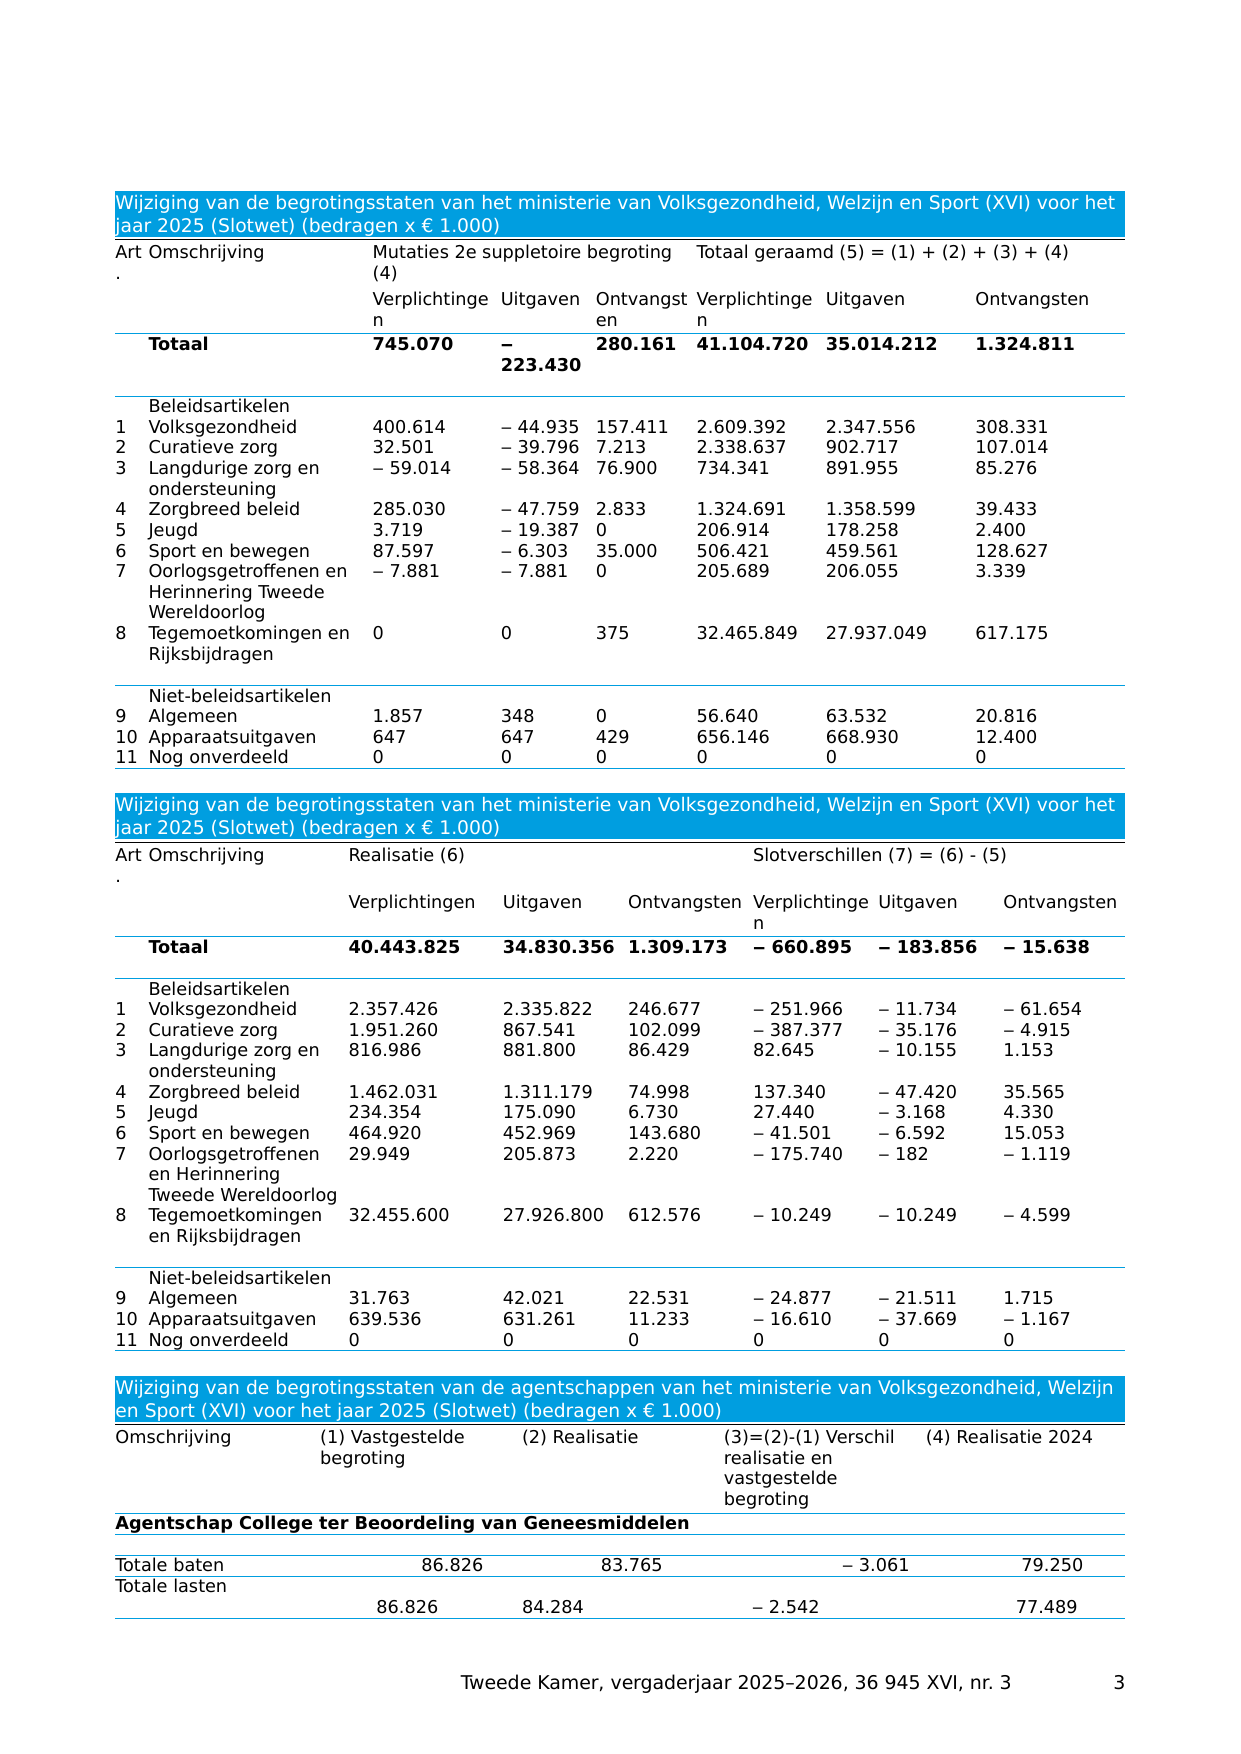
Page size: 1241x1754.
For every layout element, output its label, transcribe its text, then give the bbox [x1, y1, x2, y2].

table_cell [593, 686, 693, 706]
table_cell 631.261 [500, 1309, 625, 1329]
table_cell 6 [115, 1123, 145, 1143]
table_cell 2 [115, 1020, 145, 1040]
table_cell Sport en bewegen [145, 1123, 345, 1143]
table_cell Zorgbreed beleid [145, 1082, 345, 1102]
table_cell [750, 979, 875, 999]
table_cell 0 [875, 1330, 1000, 1350]
table_cell 206.055 [823, 561, 972, 623]
table_cell [750, 1247, 875, 1267]
table_cell 464.920 [345, 1123, 500, 1143]
table_cell 63.532 [823, 706, 972, 727]
table_cell (3)=(2)-(1) Verschil realisatie en vastgestelde begroting [721, 1425, 923, 1512]
table_cell [694, 397, 823, 417]
table_cell 8 [115, 1205, 145, 1247]
table_cell 3 [115, 1040, 145, 1082]
table_cell 348 [498, 706, 593, 727]
table_cell Jeugd [145, 520, 369, 541]
table_cell Langdurige zorg en ondersteuning [145, 1040, 345, 1082]
table_cell 76.900 [593, 458, 693, 499]
table_cell 7.213 [593, 438, 693, 458]
table_cell 375 [593, 623, 693, 664]
table_cell [923, 1535, 1125, 1555]
table_cell ‒ 10.155 [875, 1040, 1000, 1082]
table_cell 639.536 [345, 1309, 500, 1329]
table_cell Uitgaven [875, 889, 1000, 936]
table_cell [823, 664, 972, 685]
table_cell ‒ 223.430 [498, 334, 593, 375]
table_cell 3.719 [370, 520, 498, 541]
table_cell 84.284 [519, 1577, 721, 1618]
table_cell [345, 957, 500, 978]
table_cell Ontvangsten [1000, 889, 1125, 936]
table_cell Omschrijving [145, 240, 369, 286]
table_cell Oorlogsgetroffenen en Herinnering Tweede Wereldoorlog [145, 1144, 345, 1205]
table_cell 1.951.260 [345, 1020, 500, 1040]
table_cell Art. [115, 240, 145, 286]
table_cell [875, 1268, 1000, 1288]
table_cell Beleidsartikelen [145, 979, 345, 999]
table_cell 0 [345, 1330, 500, 1350]
table_cell 29.949 [345, 1144, 500, 1205]
table_cell Agentschap College ter Beoordeling van Geneesmiddelen [115, 1514, 1125, 1534]
table_cell ‒ 44.935 [498, 417, 593, 437]
table_cell [593, 397, 693, 417]
table_cell [972, 375, 1125, 396]
table_cell [370, 686, 498, 706]
table_cell [145, 889, 345, 936]
table_cell [115, 1268, 145, 1288]
table_cell 1.324.811 [972, 334, 1125, 375]
table_cell Slotverschillen (7) = (6) - (5) [750, 843, 1125, 889]
table_cell 0 [694, 748, 823, 768]
table_cell Apparaatsuitgaven [145, 1309, 345, 1329]
table_cell 35.565 [1000, 1082, 1125, 1102]
table_cell Sport en bewegen [145, 541, 369, 561]
table_cell 2.357.426 [345, 999, 500, 1020]
table_cell ‒ 3.168 [875, 1102, 1000, 1123]
table_cell ‒ 2.542 [721, 1577, 923, 1618]
table_cell 11.233 [625, 1309, 750, 1329]
table_cell 40.443.825 [345, 937, 500, 957]
table_cell ‒ 11.734 [875, 999, 1000, 1020]
table_cell Algemeen [145, 706, 369, 727]
table_cell [625, 957, 750, 978]
table_cell Totaal geraamd (5) = (1) + (2) + (3) + (4) [694, 240, 1125, 286]
table_cell 205.873 [500, 1144, 625, 1205]
table_cell 175.090 [500, 1102, 625, 1123]
table_cell 745.070 [370, 334, 498, 375]
table_cell Ontvangsten [972, 286, 1125, 333]
table_cell 0 [750, 1330, 875, 1350]
table_cell 0 [593, 706, 693, 727]
table_cell [115, 664, 145, 685]
table_cell 1.324.691 [694, 499, 823, 520]
table_cell ‒ 3.061 [721, 1556, 923, 1576]
table_cell [972, 686, 1125, 706]
table_cell 137.340 [750, 1082, 875, 1102]
table_cell 285.030 [370, 499, 498, 520]
table_cell [694, 375, 823, 396]
table_cell Omschrijving [115, 1425, 317, 1512]
table_cell 42.021 [500, 1288, 625, 1309]
table_cell Verplichtingen [370, 286, 498, 333]
table_cell 27.440 [750, 1102, 875, 1123]
table_cell [370, 664, 498, 685]
table_cell [498, 664, 593, 685]
table_cell 205.689 [694, 561, 823, 623]
table_cell [1000, 957, 1125, 978]
table_cell [593, 664, 693, 685]
table_cell 20.816 [972, 706, 1125, 727]
table_cell [875, 979, 1000, 999]
table_cell 10 [115, 1309, 145, 1329]
table_cell 74.998 [625, 1082, 750, 1102]
table_cell [345, 1268, 500, 1288]
table_cell 400.614 [370, 417, 498, 437]
table_cell 0 [823, 748, 972, 768]
table_cell [345, 979, 500, 999]
table_cell [519, 1535, 721, 1555]
table_cell Beleidsartikelen [145, 397, 369, 417]
table_cell 647 [370, 727, 498, 747]
table_cell 0 [972, 748, 1125, 768]
table_cell 32.465.849 [694, 623, 823, 664]
table_cell Totaal [145, 937, 345, 957]
table_cell 0 [1000, 1330, 1125, 1350]
table_cell 2 [115, 438, 145, 458]
table_cell [145, 375, 369, 396]
table_cell [593, 375, 693, 396]
table_cell 10 [115, 727, 145, 747]
table_cell 246.677 [625, 999, 750, 1020]
table_cell 31.763 [345, 1288, 500, 1309]
table_cell 0 [370, 748, 498, 768]
table_cell 0 [625, 1330, 750, 1350]
table_cell ‒ 1.119 [1000, 1144, 1125, 1205]
table_cell [498, 397, 593, 417]
table_cell ‒ 19.387 [498, 520, 593, 541]
table_cell [145, 957, 345, 978]
table_cell Uitgaven [498, 286, 593, 333]
table_cell Curatieve zorg [145, 1020, 345, 1040]
table_cell Totale baten [115, 1556, 317, 1576]
table_cell [115, 1535, 317, 1555]
table_cell 1.715 [1000, 1288, 1125, 1309]
table_cell [823, 397, 972, 417]
table_cell ‒ 6.592 [875, 1123, 1000, 1143]
table_cell 4 [115, 499, 145, 520]
table_cell 668.930 [823, 727, 972, 747]
table_cell 7 [115, 561, 145, 623]
table_cell Verplichtingen [345, 889, 500, 936]
table_cell [317, 1535, 519, 1555]
table_cell ‒ 7.881 [370, 561, 498, 623]
table_cell Art. [115, 843, 145, 889]
table_cell 867.541 [500, 1020, 625, 1040]
table_cell Realisatie (6) [345, 843, 750, 889]
table_cell 2.338.637 [694, 438, 823, 458]
table_cell ‒ 182 [875, 1144, 1000, 1205]
table_cell ‒ 37.669 [875, 1309, 1000, 1329]
table_cell 178.258 [823, 520, 972, 541]
table_cell 82.645 [750, 1040, 875, 1082]
table_cell 86.826 [317, 1577, 519, 1618]
table_cell Niet-beleidsartikelen [145, 1268, 345, 1288]
table_cell [145, 664, 369, 685]
table_cell 9 [115, 1288, 145, 1309]
table_cell Uitgaven [823, 286, 972, 333]
table_cell [345, 1247, 500, 1267]
table_cell 234.354 [345, 1102, 500, 1123]
table_cell 1.311.179 [500, 1082, 625, 1102]
table_cell 3 [115, 458, 145, 499]
table_cell [115, 979, 145, 999]
table_cell 34.830.356 [500, 937, 625, 957]
table_cell ‒ 6.303 [498, 541, 593, 561]
table_cell [115, 1247, 145, 1267]
table_cell ‒ 7.881 [498, 561, 593, 623]
table_cell Zorgbreed beleid [145, 499, 369, 520]
table_cell 9 [115, 706, 145, 727]
table_cell [1000, 1247, 1125, 1267]
table_cell 0 [498, 623, 593, 664]
table_cell ‒ 183.856 [875, 937, 1000, 957]
table_cell 128.627 [972, 541, 1125, 561]
table_cell Verplichtingen [694, 286, 823, 333]
table_cell [750, 1268, 875, 1288]
table_cell ‒ 21.511 [875, 1288, 1000, 1309]
table_cell [1000, 979, 1125, 999]
table_cell [145, 286, 369, 333]
table_cell 11 [115, 1330, 145, 1350]
table_cell 429 [593, 727, 693, 747]
table_cell Curatieve zorg [145, 438, 369, 458]
table_cell Oorlogsgetroffenen en Herinnering Tweede Wereldoorlog [145, 561, 369, 623]
table_cell [370, 397, 498, 417]
table_cell (2) Realisatie [519, 1425, 721, 1512]
table_cell [500, 1247, 625, 1267]
table_cell ‒ 35.176 [875, 1020, 1000, 1040]
table_cell 5 [115, 520, 145, 541]
table_cell [115, 397, 145, 417]
table_cell ‒ 10.249 [750, 1205, 875, 1247]
table_cell 87.597 [370, 541, 498, 561]
table_cell Nog onverdeeld [145, 1330, 345, 1350]
table_cell 206.914 [694, 520, 823, 541]
table_cell Verplichtingen [750, 889, 875, 936]
table_cell 1.153 [1000, 1040, 1125, 1082]
table_cell 107.014 [972, 438, 1125, 458]
table_cell 86.826 [317, 1556, 519, 1576]
table_cell (1) Vastgestelde begroting [317, 1425, 519, 1512]
table_cell 143.680 [625, 1123, 750, 1143]
table_cell [823, 375, 972, 396]
table_cell 35.000 [593, 541, 693, 561]
table_cell 6.730 [625, 1102, 750, 1123]
table_cell Totale lasten [115, 1577, 317, 1618]
table_cell Tegemoetkomingen en Rijksbijdragen [145, 623, 369, 664]
table_cell 2.400 [972, 520, 1125, 541]
table_cell ‒ 61.654 [1000, 999, 1125, 1020]
table_cell (4) Realisatie 2024 [923, 1425, 1125, 1512]
table_cell 0 [593, 748, 693, 768]
table_cell 734.341 [694, 458, 823, 499]
table_cell 617.175 [972, 623, 1125, 664]
table_cell 2.833 [593, 499, 693, 520]
table_cell 35.014.212 [823, 334, 972, 375]
table_cell 27.937.049 [823, 623, 972, 664]
table_cell Totaal [145, 334, 369, 375]
table_cell Jeugd [145, 1102, 345, 1123]
table_cell [498, 375, 593, 396]
table_cell 647 [498, 727, 593, 747]
table_cell 612.576 [625, 1205, 750, 1247]
table_cell Ontvangsten [593, 286, 693, 333]
table_cell 0 [500, 1330, 625, 1350]
table_cell [625, 1268, 750, 1288]
table_cell Volksgezondheid [145, 999, 345, 1020]
table_cell 2.220 [625, 1144, 750, 1205]
table_cell ‒ 660.895 [750, 937, 875, 957]
table_cell [694, 664, 823, 685]
table_cell 2.609.392 [694, 417, 823, 437]
table_cell 6 [115, 541, 145, 561]
table_cell ‒ 4.915 [1000, 1020, 1125, 1040]
table_cell ‒ 387.377 [750, 1020, 875, 1040]
table_cell ‒ 47.759 [498, 499, 593, 520]
table_cell 3.339 [972, 561, 1125, 623]
table_cell [625, 979, 750, 999]
table_cell 506.421 [694, 541, 823, 561]
table_cell 1.358.599 [823, 499, 972, 520]
table_cell 32.501 [370, 438, 498, 458]
table_cell ‒ 24.877 [750, 1288, 875, 1309]
table_cell 11 [115, 748, 145, 768]
table_cell 881.800 [500, 1040, 625, 1082]
table_cell [115, 937, 145, 957]
table_cell Algemeen [145, 1288, 345, 1309]
table_cell 4 [115, 1082, 145, 1102]
table_cell [115, 334, 145, 375]
table_cell [972, 397, 1125, 417]
table_cell 816.986 [345, 1040, 500, 1082]
table_cell 83.765 [519, 1556, 721, 1576]
table_cell 7 [115, 1144, 145, 1205]
table_cell 56.640 [694, 706, 823, 727]
table_cell [115, 375, 145, 396]
table_cell ‒ 175.740 [750, 1144, 875, 1205]
table_cell ‒ 251.966 [750, 999, 875, 1020]
table_cell [721, 1535, 923, 1555]
table_cell 1.462.031 [345, 1082, 500, 1102]
table_cell ‒ 16.610 [750, 1309, 875, 1329]
table_cell 459.561 [823, 541, 972, 561]
table_cell 86.429 [625, 1040, 750, 1082]
table_cell [625, 1247, 750, 1267]
table_cell 0 [498, 748, 593, 768]
table_cell 656.146 [694, 727, 823, 747]
table_cell 2.335.822 [500, 999, 625, 1020]
table_cell [750, 957, 875, 978]
table_cell 2.347.556 [823, 417, 972, 437]
table_cell 0 [370, 623, 498, 664]
table_cell 452.969 [500, 1123, 625, 1143]
table_cell [500, 1268, 625, 1288]
table_cell [823, 686, 972, 706]
table_cell 77.489 [923, 1577, 1125, 1618]
table_cell 1 [115, 417, 145, 437]
table_cell 102.099 [625, 1020, 750, 1040]
table_cell 12.400 [972, 727, 1125, 747]
table_cell 22.531 [625, 1288, 750, 1309]
table_cell 902.717 [823, 438, 972, 458]
table_cell 39.433 [972, 499, 1125, 520]
table_cell 280.161 [593, 334, 693, 375]
table_cell Nog onverdeeld [145, 748, 369, 768]
table_cell [115, 286, 145, 333]
table_cell 79.250 [923, 1556, 1125, 1576]
table_cell ‒ 4.599 [1000, 1205, 1125, 1247]
table_cell 32.455.600 [345, 1205, 500, 1247]
table_cell 1.857 [370, 706, 498, 727]
table_cell ‒ 10.249 [875, 1205, 1000, 1247]
table_cell [875, 1247, 1000, 1267]
table_cell [1000, 1268, 1125, 1288]
table_cell 308.331 [972, 417, 1125, 437]
table_cell 85.276 [972, 458, 1125, 499]
table_cell 5 [115, 1102, 145, 1123]
table_cell 15.053 [1000, 1123, 1125, 1143]
table_cell Niet-beleidsartikelen [145, 686, 369, 706]
table_cell 4.330 [1000, 1102, 1125, 1123]
table_cell Apparaatsuitgaven [145, 727, 369, 747]
table_cell 157.411 [593, 417, 693, 437]
table_cell 1.309.173 [625, 937, 750, 957]
table_cell [498, 686, 593, 706]
table_cell [115, 957, 145, 978]
table_cell Omschrijving [145, 843, 345, 889]
table_cell [370, 375, 498, 396]
table_cell ‒ 15.638 [1000, 937, 1125, 957]
table_cell [972, 664, 1125, 685]
table_cell ‒ 41.501 [750, 1123, 875, 1143]
table_cell Volksgezondheid [145, 417, 369, 437]
table_cell Tegemoetkomingen en Rijksbijdragen [145, 1205, 345, 1247]
table_cell 0 [593, 520, 693, 541]
table_cell [500, 957, 625, 978]
table_cell Mutaties 2e suppletoire begroting (4) [370, 240, 693, 286]
table_cell [694, 686, 823, 706]
table_cell Uitgaven [500, 889, 625, 936]
table_cell 8 [115, 623, 145, 664]
table_cell [145, 1247, 345, 1267]
table_cell 891.955 [823, 458, 972, 499]
table_cell 41.104.720 [694, 334, 823, 375]
table_cell Langdurige zorg en ondersteuning [145, 458, 369, 499]
table_cell ‒ 58.364 [498, 458, 593, 499]
table_cell ‒ 59.014 [370, 458, 498, 499]
table_cell 1 [115, 999, 145, 1020]
table_cell [500, 979, 625, 999]
table_cell ‒ 1.167 [1000, 1309, 1125, 1329]
table_cell [115, 686, 145, 706]
table_cell [875, 957, 1000, 978]
table_cell 0 [593, 561, 693, 623]
table_cell ‒ 47.420 [875, 1082, 1000, 1102]
table_cell 27.926.800 [500, 1205, 625, 1247]
table_cell ‒ 39.796 [498, 438, 593, 458]
table_cell [115, 889, 145, 936]
table_cell Ontvangsten [625, 889, 750, 936]
